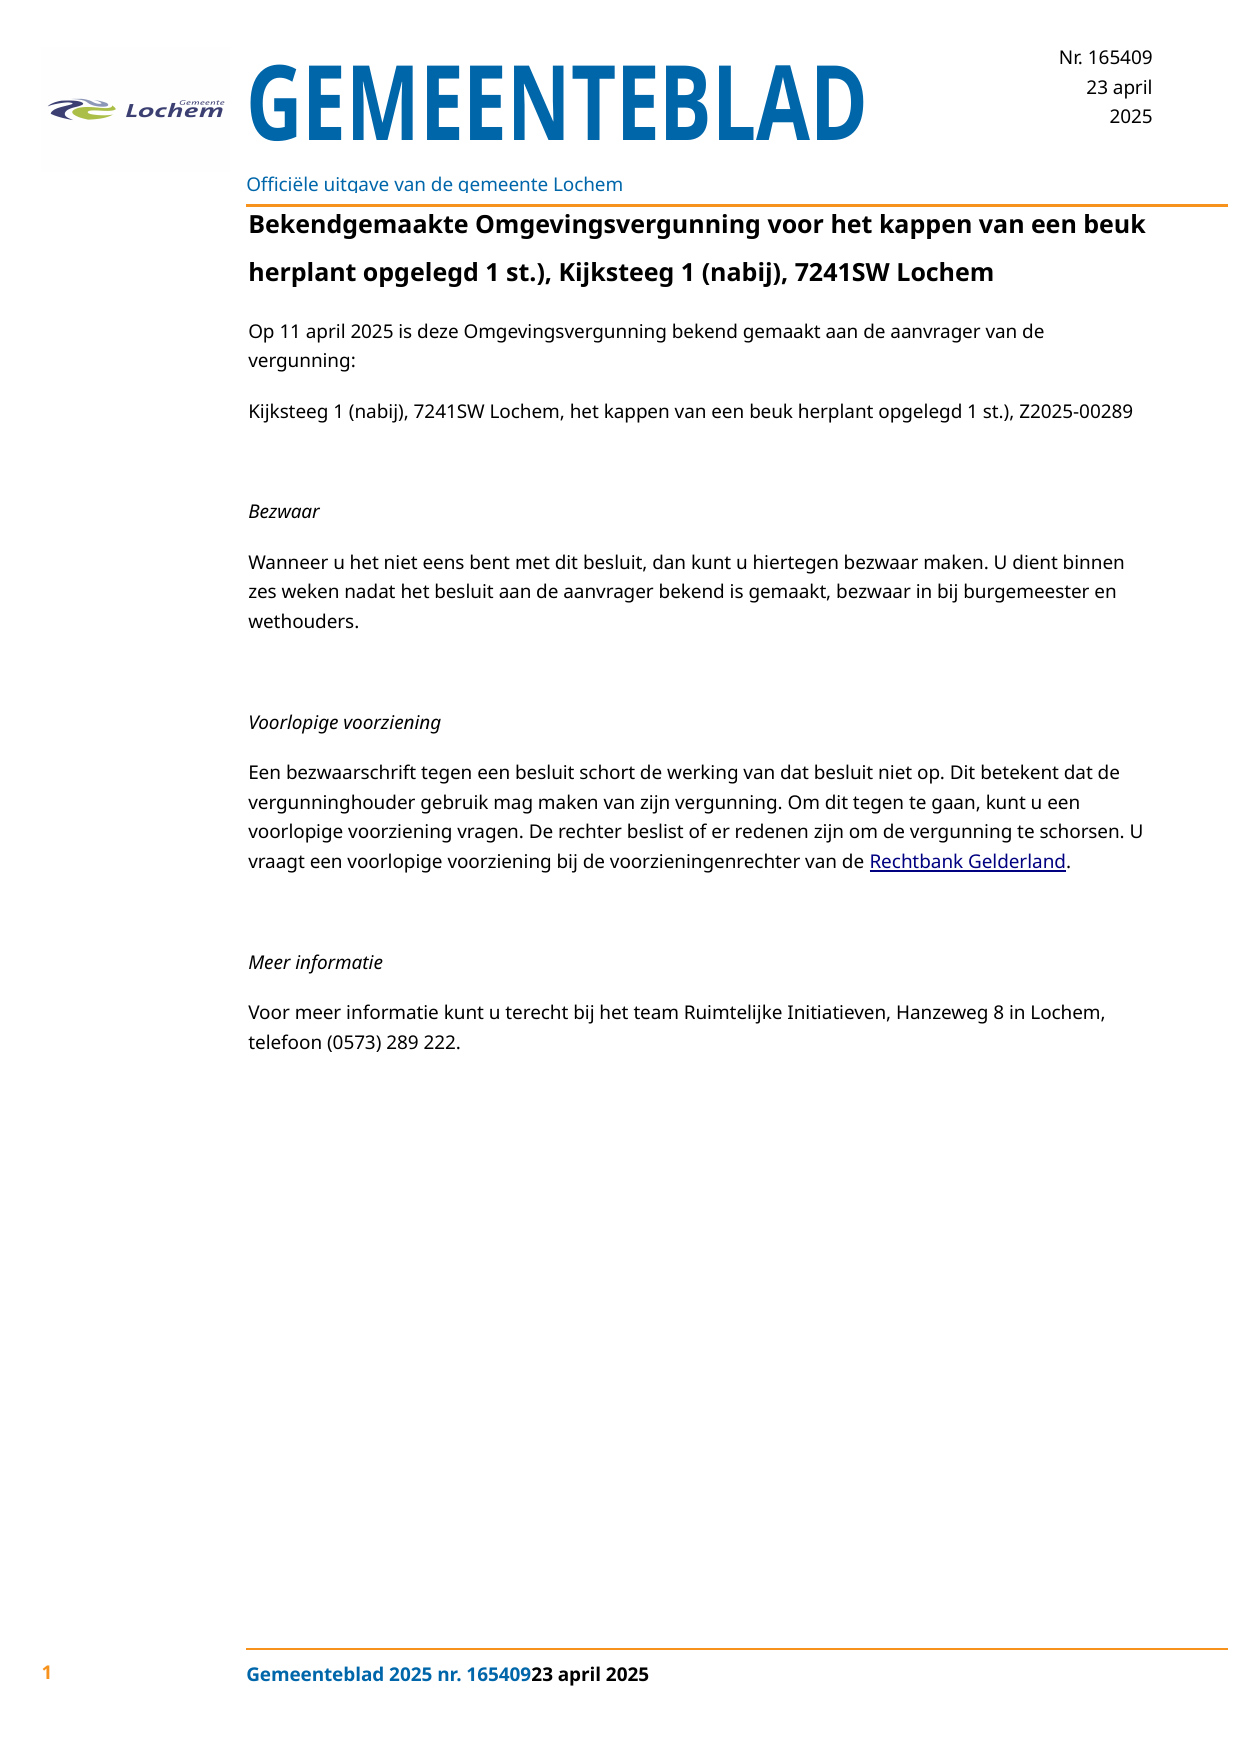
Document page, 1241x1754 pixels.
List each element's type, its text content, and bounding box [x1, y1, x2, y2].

text Een bezwaarschrift tegen een besluit schort de werking van dat besluit niet op. Dit betekent dat de vergunninghouder gebruik mag maken van zijn vergunning. Om dit tegen te gaan, kunt u een voorlopige voorziening vragen. De rechter beslist of er redenen zijn om de vergunning te schorsen. U vraagt een voorlopige voorziening bij de voorzieningenrechter van de Rechtbank Gelderland. [248, 759, 1152, 874]
text Voorlopige voorziening [248, 709, 1152, 735]
picture [41, 47, 231, 172]
text Op 11 april 2025 is deze Omgevingsvergunning bekend gemaakt aan de aanvrager van de vergunning: [248, 318, 1152, 373]
text Voor meer informatie kunt u terecht bij het team Ruimtelijke Initiatieven, Hanzeweg 8 in Lochem, telefoon (0573) 289 222. [248, 999, 1152, 1055]
text Wanneer u het niet eens bent met dit besluit, dan kunt u hiertegen bezwaar maken. U dient binnen zes weken nadat het besluit aan de aanvrager bekend is gemaakt, bezwaar in bij burgemeester en wethouders. [248, 549, 1152, 634]
text Kijksteeg 1 (nabij), 7241SW Lochem, het kappen van een beuk herplant opgelegd 1 st.), Z2025-00289 [248, 398, 1152, 424]
text Bekendgemaakte Omgevingsvergunning voor het kappen van een beuk herplant opgelegd 1 st.), Kijksteeg 1 (nabij), 7241SW Lochem [248, 207, 1152, 288]
text Bezwaar [248, 499, 1152, 524]
text Meer informatie [248, 949, 1152, 975]
